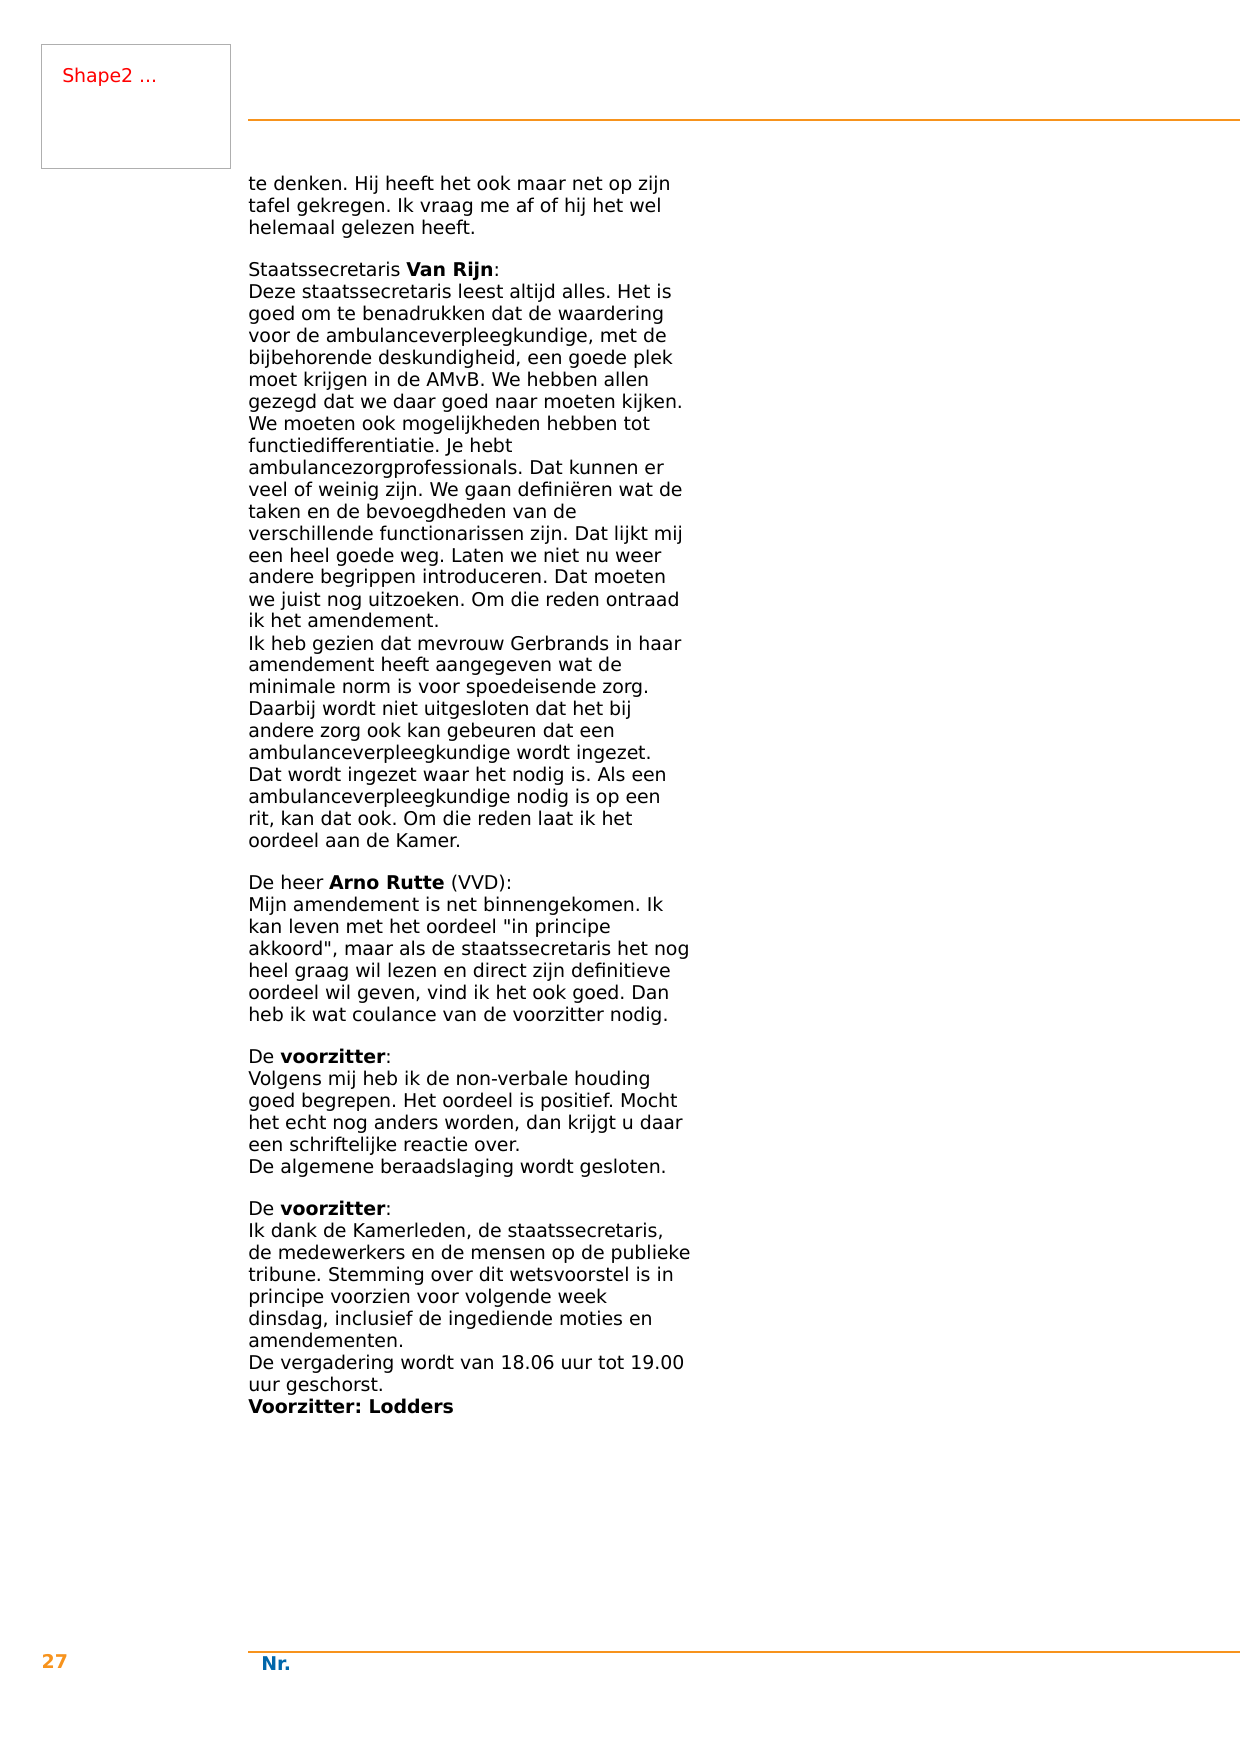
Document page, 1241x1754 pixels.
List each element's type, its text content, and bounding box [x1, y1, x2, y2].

text te denken. Hij heeft het ook maar net op zijn tafel gekregen. Ik vraag me af of hij het wel helemaal gelezen heeft. [248, 173, 691, 239]
text Voorzitter: Lodders [248, 1396, 691, 1418]
text Mijn amendement is net binnengekomen. Ik kan leven met het oordeel "in principe akkoord", maar als de staatssecretaris het nog heel graag wil lezen en direct zijn definitieve oordeel wil geven, vind ik het ook goed. Dan heb ik wat coulance van de voorzitter nodig. [248, 894, 691, 1026]
text Staatssecretaris Van Rijn: [248, 259, 691, 281]
text De voorzitter: [248, 1046, 691, 1068]
text Ik dank de Kamerleden, de staatssecretaris, de medewerkers en de mensen op de publieke tribune. Stemming over dit wetsvoorstel is in principe voorzien voor volgende week dinsdag, inclusief de ingediende moties en amendementen. [248, 1220, 691, 1352]
text Ik heb gezien dat mevrouw Gerbrands in haar amendement heeft aangegeven wat de minimale norm is voor spoedeisende zorg. Daarbij wordt niet uitgesloten dat het bij andere zorg ook kan gebeuren dat een ambulanceverpleegkundige wordt ingezet. Dat wordt ingezet waar het nodig is. Als een ambulanceverpleegkundige nodig is op een rit, kan dat ook. Om die reden laat ik het oordeel aan de Kamer. [248, 632, 691, 852]
text De vergadering wordt van 18.06 uur tot 19.00 uur geschorst. [248, 1352, 691, 1396]
text Deze staatssecretaris leest altijd alles. Het is goed om te benadrukken dat de waardering voor de ambulanceverpleegkundige, met de bijbehorende deskundigheid, een goede plek moet krijgen in de AMvB. We hebben allen gezegd dat we daar goed naar moeten kijken. We moeten ook mogelijkheden hebben tot functiedifferentiatie. Je hebt ambulancezorgprofessionals. Dat kunnen er veel of weinig zijn. We gaan definiëren wat de taken en de bevoegdheden van de verschillende functionarissen zijn. Dat lijkt mij een heel goede weg. Laten we niet nu weer andere begrippen introduceren. Dat moeten we juist nog uitzoeken. Om die reden ontraad ik het amendement. [248, 281, 691, 632]
text De voorzitter: [248, 1198, 691, 1220]
text De algemene beraadslaging wordt gesloten. [248, 1156, 691, 1178]
text De heer Arno Rutte (VVD): [248, 872, 691, 894]
text Volgens mij heb ik de non-verbale houding goed begrepen. Het oordeel is positief. Mocht het echt nog anders worden, dan krijgt u daar een schriftelijke reactie over. [248, 1068, 691, 1156]
